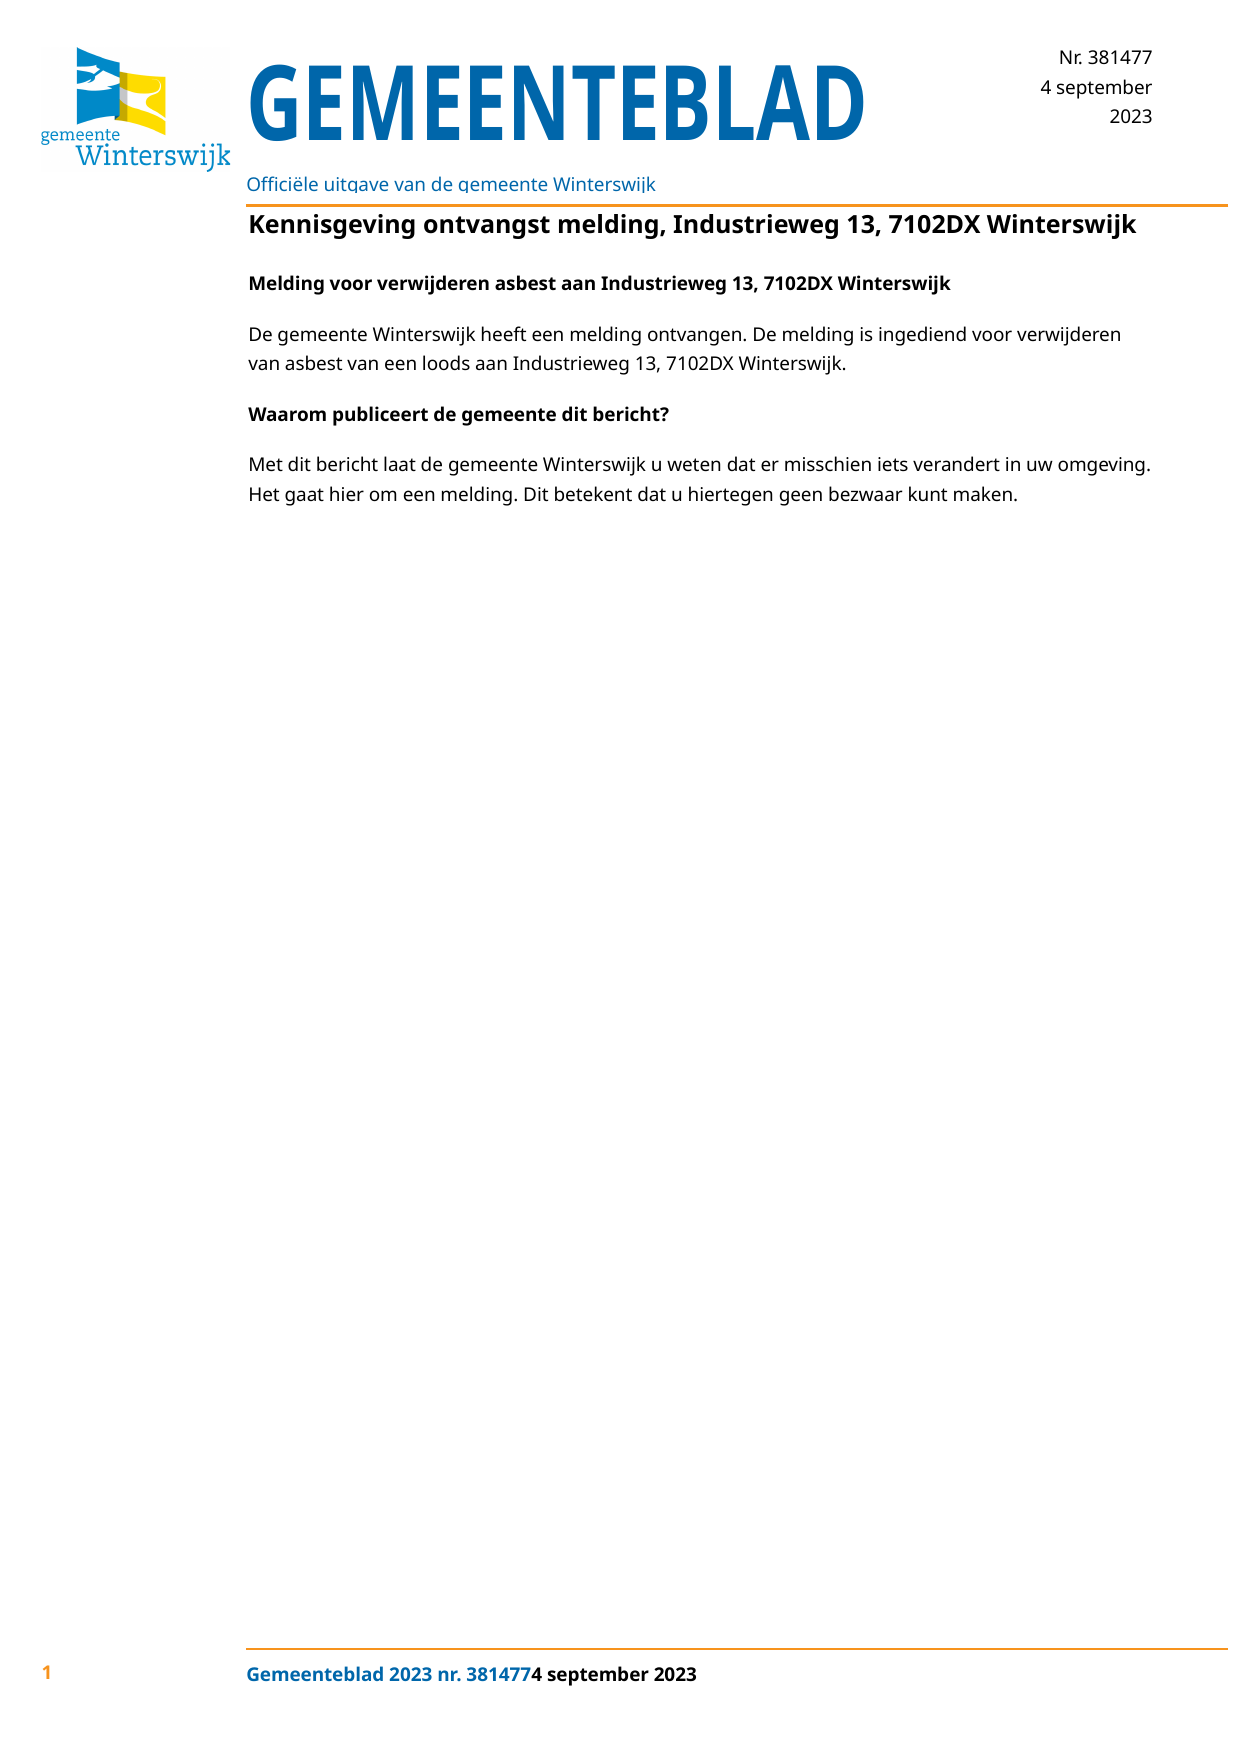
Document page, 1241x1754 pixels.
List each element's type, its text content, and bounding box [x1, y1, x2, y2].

picture [225, 153, 231, 162]
text Waarom publiceert de gemeente dit bericht? [248, 401, 1152, 426]
text Kennisgeving ontvangst melding, Industrieweg 13, 7102DX Winterswijk [248, 207, 1152, 241]
picture [41, 47, 231, 172]
text De gemeente Winterswijk heeft een melding ontvangen. De melding is ingediend voor verwijderen van asbest van een loods aan Industrieweg 13, 7102DX Winterswijk. [248, 321, 1152, 376]
text Met dit bericht laat de gemeente Winterswijk u weten dat er misschien iets verandert in uw omgeving. Het gaat hier om een melding. Dit betekent dat u hiertegen geen bezwaar kunt maken. [248, 451, 1152, 506]
text Melding voor verwijderen asbest aan Industrieweg 13, 7102DX Winterswijk [248, 270, 1152, 296]
